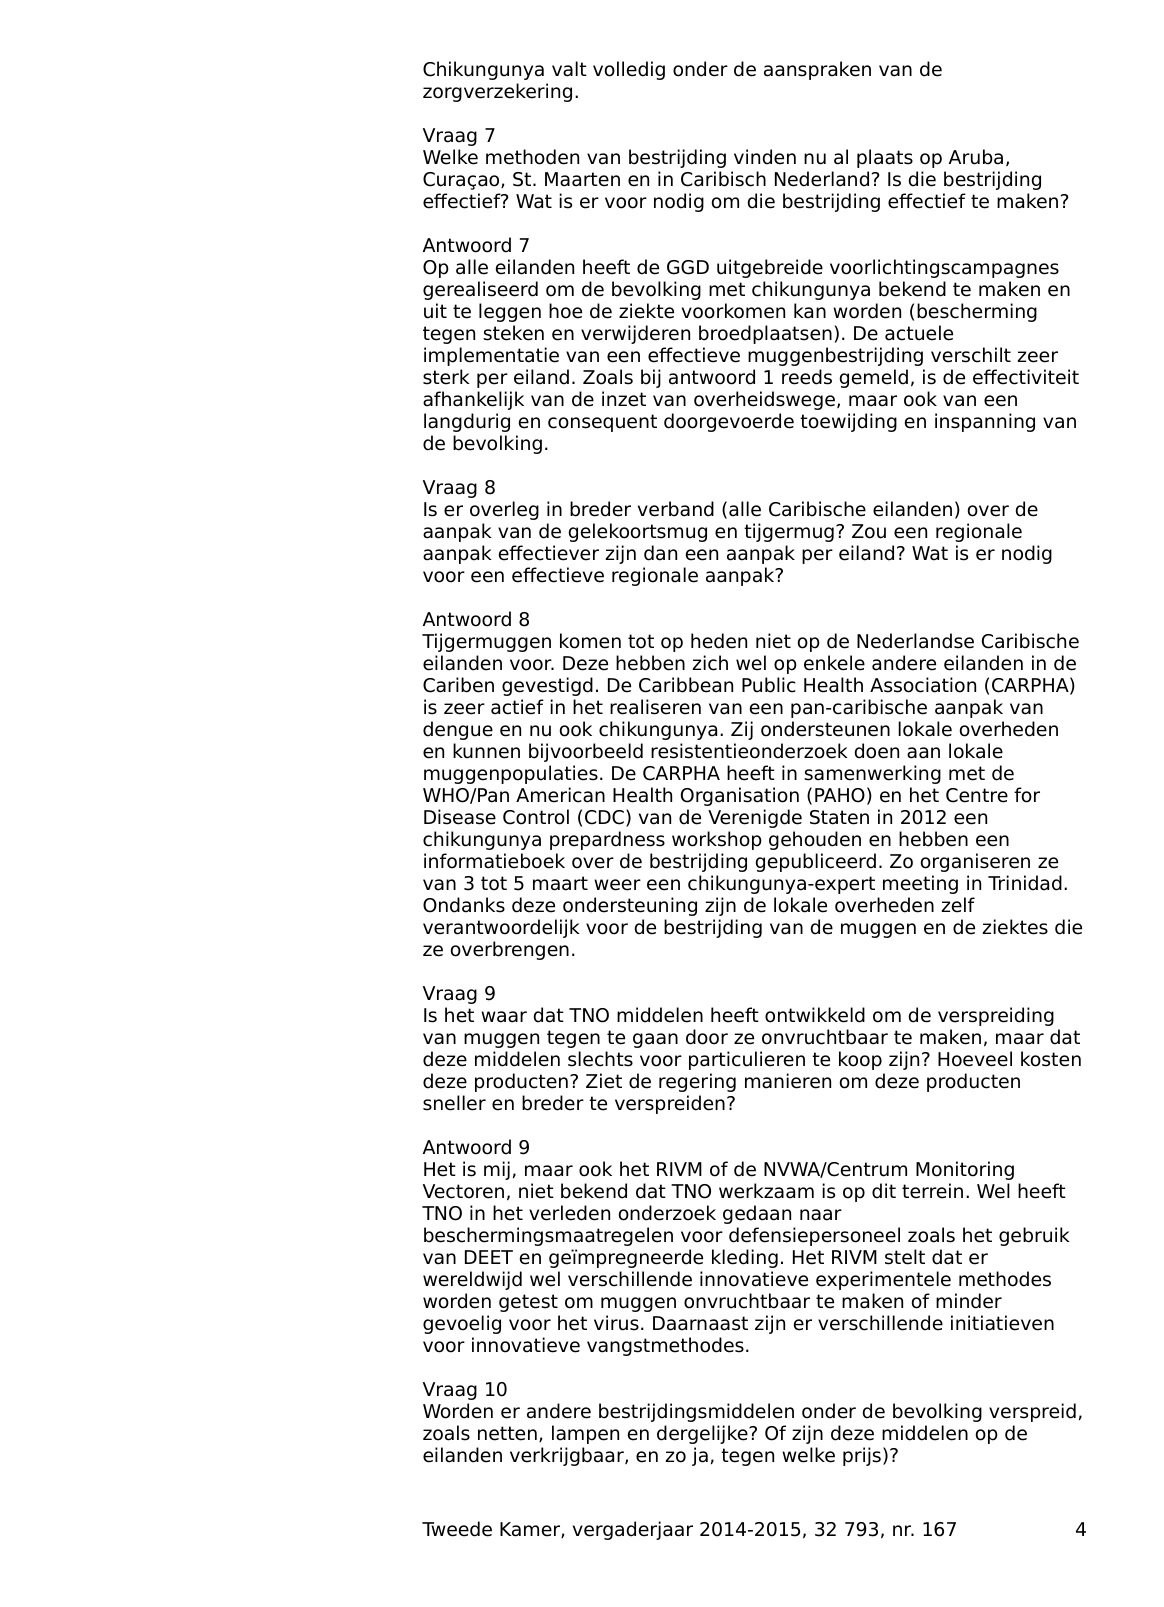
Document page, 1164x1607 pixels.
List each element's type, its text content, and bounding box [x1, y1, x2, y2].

text Het is mij, maar ook het RIVM of de NVWA/Centrum Monitoring Vectoren, niet bekend dat TNO werkzaam is op dit terrein. Wel heeft TNO in het verleden onderzoek gedaan naar beschermingsmaatregelen voor defensiepersoneel zoals het gebruik van DEET en geïmpregneerde kleding. Het RIVM stelt dat er wereldwijd wel verschillende innovatieve experimentele methodes worden getest om muggen onvruchtbaar te maken of minder gevoelig voor het virus. Daarnaast zijn er verschillende initiatieven voor innovatieve vangstmethodes. [422, 1159, 1087, 1357]
text Chikungunya valt volledig onder de aanspraken van de zorgverzekering. [422, 59, 1087, 103]
text Vraag 9 [422, 983, 1087, 1005]
text Welke methoden van bestrijding vinden nu al plaats op Aruba, Curaçao, St. Maarten en in Caribisch Nederland? Is die bestrijding effectief? Wat is er voor nodig om die bestrijding effectief te maken? [422, 147, 1087, 213]
text Vraag 8 [422, 477, 1087, 499]
text Vraag 7 [422, 125, 1087, 147]
text Tijgermuggen komen tot op heden niet op de Nederlandse Caribische eilanden voor. Deze hebben zich wel op enkele andere eilanden in de Cariben gevestigd. De Caribbean Public Health Association (CARPHA) is zeer actief in het realiseren van een pan-caribische aanpak van dengue en nu ook chikungunya. Zij ondersteunen lokale overheden en kunnen bijvoorbeeld resistentieonderzoek doen aan lokale muggenpopulaties. De CARPHA heeft in samenwerking met de WHO/Pan American Health Organisation (PAHO) en het Centre for Disease Control (CDC) van de Verenigde Staten in 2012 een chikungunya prepardness workshop gehouden en hebben een informatieboek over de bestrijding gepubliceerd. Zo organiseren ze van 3 tot 5 maart weer een chikungunya-expert meeting in Trinidad. Ondanks deze ondersteuning zijn de lokale overheden zelf verantwoordelijk voor de bestrijding van de muggen en de ziektes die ze overbrengen. [422, 631, 1087, 961]
text Antwoord 9 [422, 1137, 1087, 1159]
text Is er overleg in breder verband (alle Caribische eilanden) over de aanpak van de gelekoortsmug en tijgermug? Zou een regionale aanpak effectiever zijn dan een aanpak per eiland? Wat is er nodig voor een effectieve regionale aanpak? [422, 499, 1087, 587]
text Worden er andere bestrijdingsmiddelen onder de bevolking verspreid, zoals netten, lampen en dergelijke? Of zijn deze middelen op de eilanden verkrijgbaar, en zo ja, tegen welke prijs)? [422, 1401, 1087, 1467]
text Vraag 10 [422, 1379, 1087, 1401]
text Is het waar dat TNO middelen heeft ontwikkeld om de verspreiding van muggen tegen te gaan door ze onvruchtbaar te maken, maar dat deze middelen slechts voor particulieren te koop zijn? Hoeveel kosten deze producten? Ziet de regering manieren om deze producten sneller en breder te verspreiden? [422, 1005, 1087, 1115]
text Antwoord 8 [422, 609, 1087, 631]
text Op alle eilanden heeft de GGD uitgebreide voorlichtingscampagnes gerealiseerd om de bevolking met chikungunya bekend te maken en uit te leggen hoe de ziekte voorkomen kan worden (bescherming tegen steken en verwijderen broedplaatsen). De actuele implementatie van een effectieve muggenbestrijding verschilt zeer sterk per eiland. Zoals bij antwoord 1 reeds gemeld, is de effectiviteit afhankelijk van de inzet van overheidswege, maar ook van een langdurig en consequent doorgevoerde toewijding en inspanning van de bevolking. [422, 257, 1087, 455]
text Antwoord 7 [422, 235, 1087, 257]
